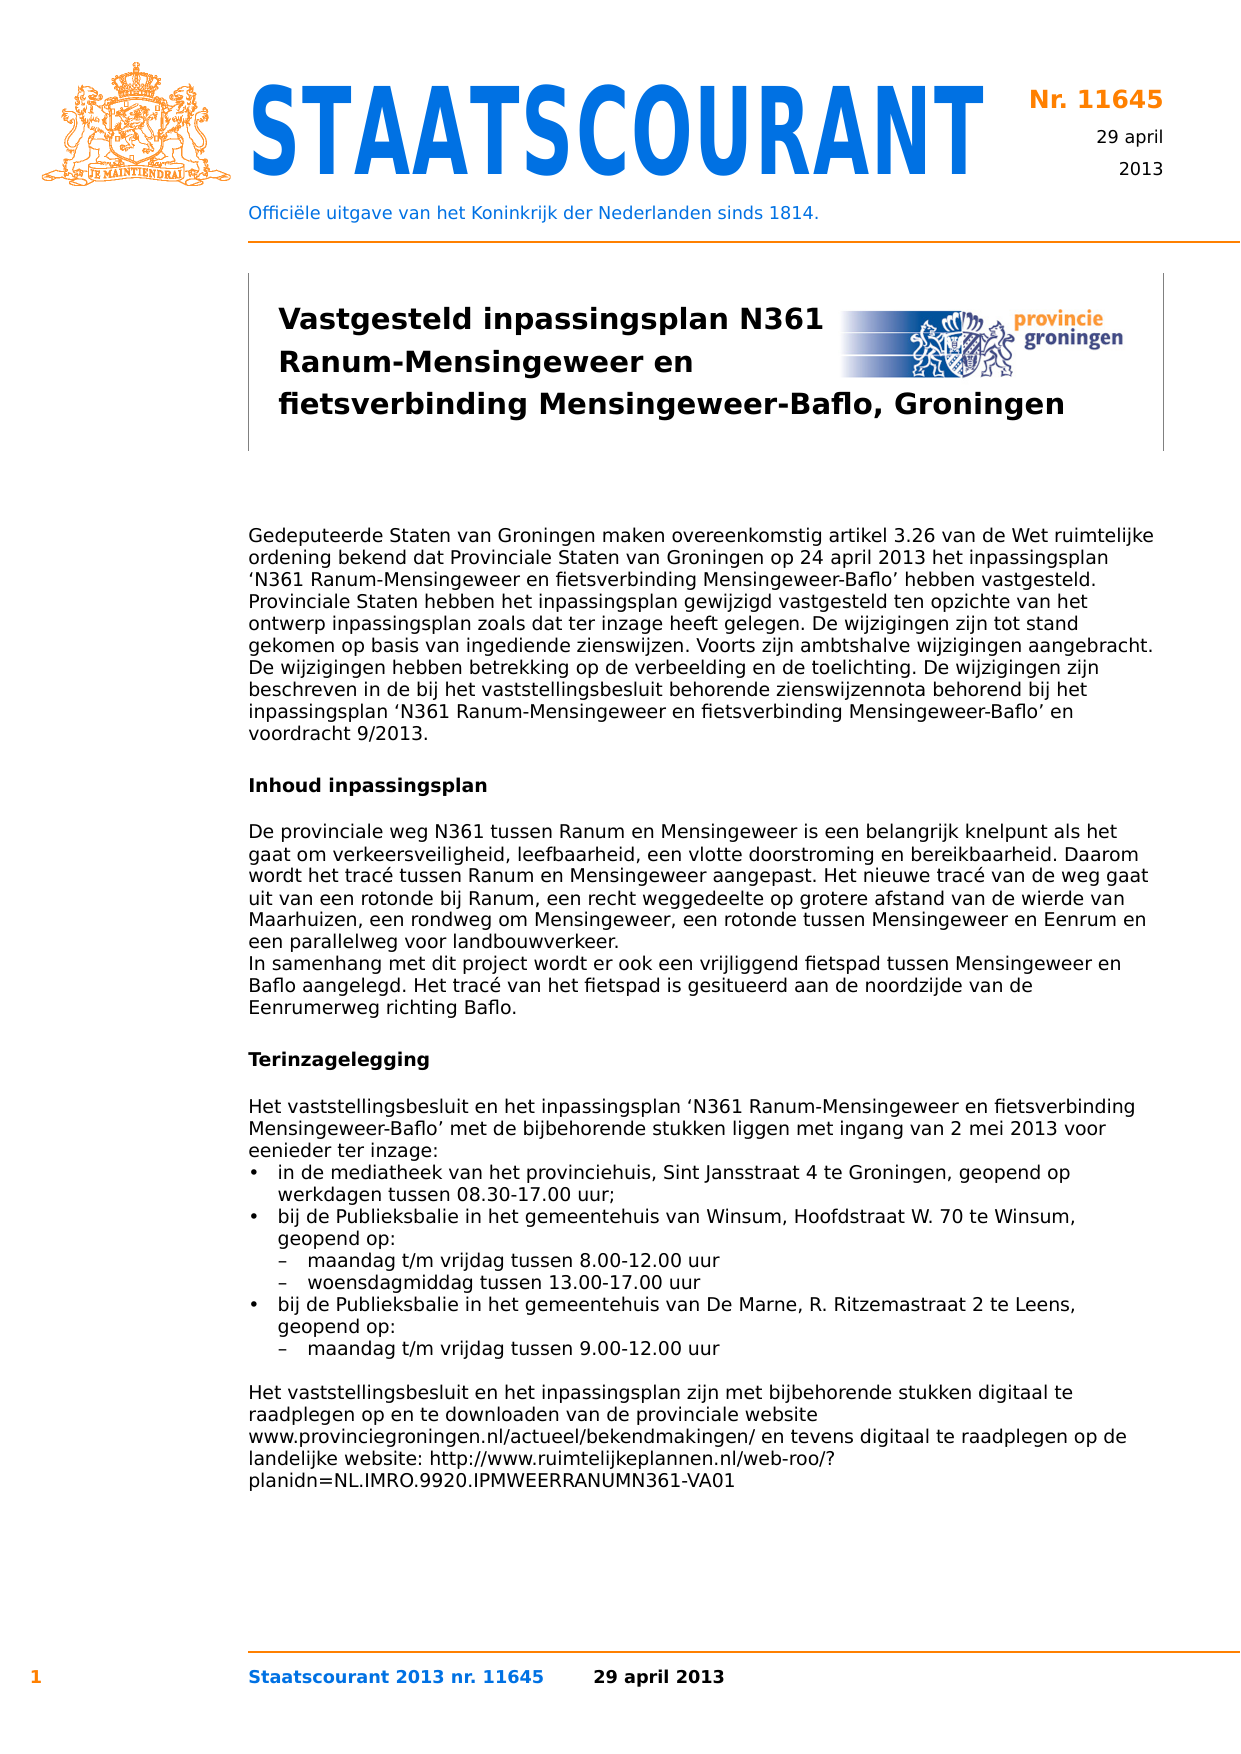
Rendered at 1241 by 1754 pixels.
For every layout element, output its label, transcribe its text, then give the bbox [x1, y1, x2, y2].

subtitle Vastgesteld inpassingsplan N361 Ranum-Mensingeweer en fietsverbinding Mensingeweer-Baflo, Groningen [249, 273, 1163, 451]
table_header [25, 62, 248, 241]
text – woensdagmiddag tussen 13.00-17.00 uur [278, 1272, 1163, 1294]
text – maandag t/m vrijdag tussen 8.00-12.00 uur [278, 1250, 1163, 1272]
picture [41, 62, 231, 186]
text Het vaststellingsbesluit en het inpassingsplan zijn met bijbehorende stukken digitaal te raadplegen op en te downloaden van de provinciale website www.provinciegroningen.nl/actueel/bekendmakingen/ en tevens digitaal te raadplegen op de landelijke website: http://www.ruimtelijkeplannen.nl/web-roo/?planidn=NL.IMRO.9920.IPMWEERRANUMN361-VA01 [248, 1382, 1163, 1492]
table_cell 2013 [998, 153, 1240, 203]
text • in de mediatheek van het provinciehuis, Sint Jansstraat 4 te Groningen, geopend op werkdagen tussen 08.30-17.00 uur; [248, 1162, 1163, 1206]
text Gedeputeerde Staten van Groningen maken overeenkomstig artikel 3.26 van de Wet ruimtelijke ordening bekend dat Provinciale Staten van Groningen op 24 april 2013 het inpassingsplan ‘N361 Ranum-Mensingeweer en fietsverbinding Mensingeweer-Baflo’ hebben vastgesteld. Provinciale Staten hebben het inpassingsplan gewijzigd vastgesteld ten opzichte van het ontwerp inpassingsplan zoals dat ter inzage heeft gelegen. De wijzigingen zijn tot stand gekomen op basis van ingediende zienswijzen. Voorts zijn ambtshalve wijzigingen aangebracht. De wijzigingen hebben betrekking op de verbeelding en de toelichting. De wijzigingen zijn beschreven in de bij het vaststellingsbesluit behorende zienswijzennota behorend bij het inpassingsplan ‘N361 Ranum-Mensingeweer en fietsverbinding Mensingeweer-Baflo’ en voordracht 9/2013. [248, 525, 1163, 744]
picture [838, 302, 1134, 386]
text – maandag t/m vrijdag tussen 9.00-12.00 uur [278, 1338, 1163, 1360]
table_header Nr. 11645 [998, 62, 1240, 121]
table_cell Officiële uitgave van het Koninkrijk der Nederlanden sinds 1814. [248, 203, 1240, 241]
text • bij de Publieksbalie in het gemeentehuis van Winsum, Hoofdstraat W. 70 te Winsum, geopend op: [248, 1206, 1163, 1250]
subtitle Inhoud inpassingsplan [248, 774, 1163, 796]
text De provinciale weg N361 tussen Ranum en Mensingeweer is een belangrijk knelpunt als het gaat om verkeersveiligheid, leefbaarheid, een vlotte doorstroming en bereikbaarheid. Daarom wordt het tracé tussen Ranum en Mensingeweer aangepast. Het nieuwe tracé van de weg gaat uit van een rotonde bij Ranum, een recht weggedeelte op grotere afstand van de wierde van Maarhuizen, een rondweg om Mensingeweer, een rotonde tussen Mensingeweer en Eenrum en een parallelweg voor landbouwverkeer. [248, 821, 1163, 953]
text Het vaststellingsbesluit en het inpassingsplan ‘N361 Ranum-Mensingeweer en fietsverbinding Mensingeweer-Baflo’ met de bijbehorende stukken liggen met ingang van 2 mei 2013 voor eenieder ter inzage: [248, 1096, 1163, 1162]
table_header STAATSCOURANT [248, 62, 998, 203]
text • bij de Publieksbalie in het gemeentehuis van De Marne, R. Ritzemastraat 2 te Leens, geopend op: [248, 1294, 1163, 1338]
text In samenhang met dit project wordt er ook een vrijliggend fietspad tussen Mensingeweer en Baflo aangelegd. Het tracé van het fietspad is gesitueerd aan de noordzijde van de Eenrumerweg richting Baflo. [248, 953, 1163, 1019]
table_cell 29 april [998, 121, 1240, 153]
subtitle Terinzagelegging [248, 1049, 1163, 1071]
